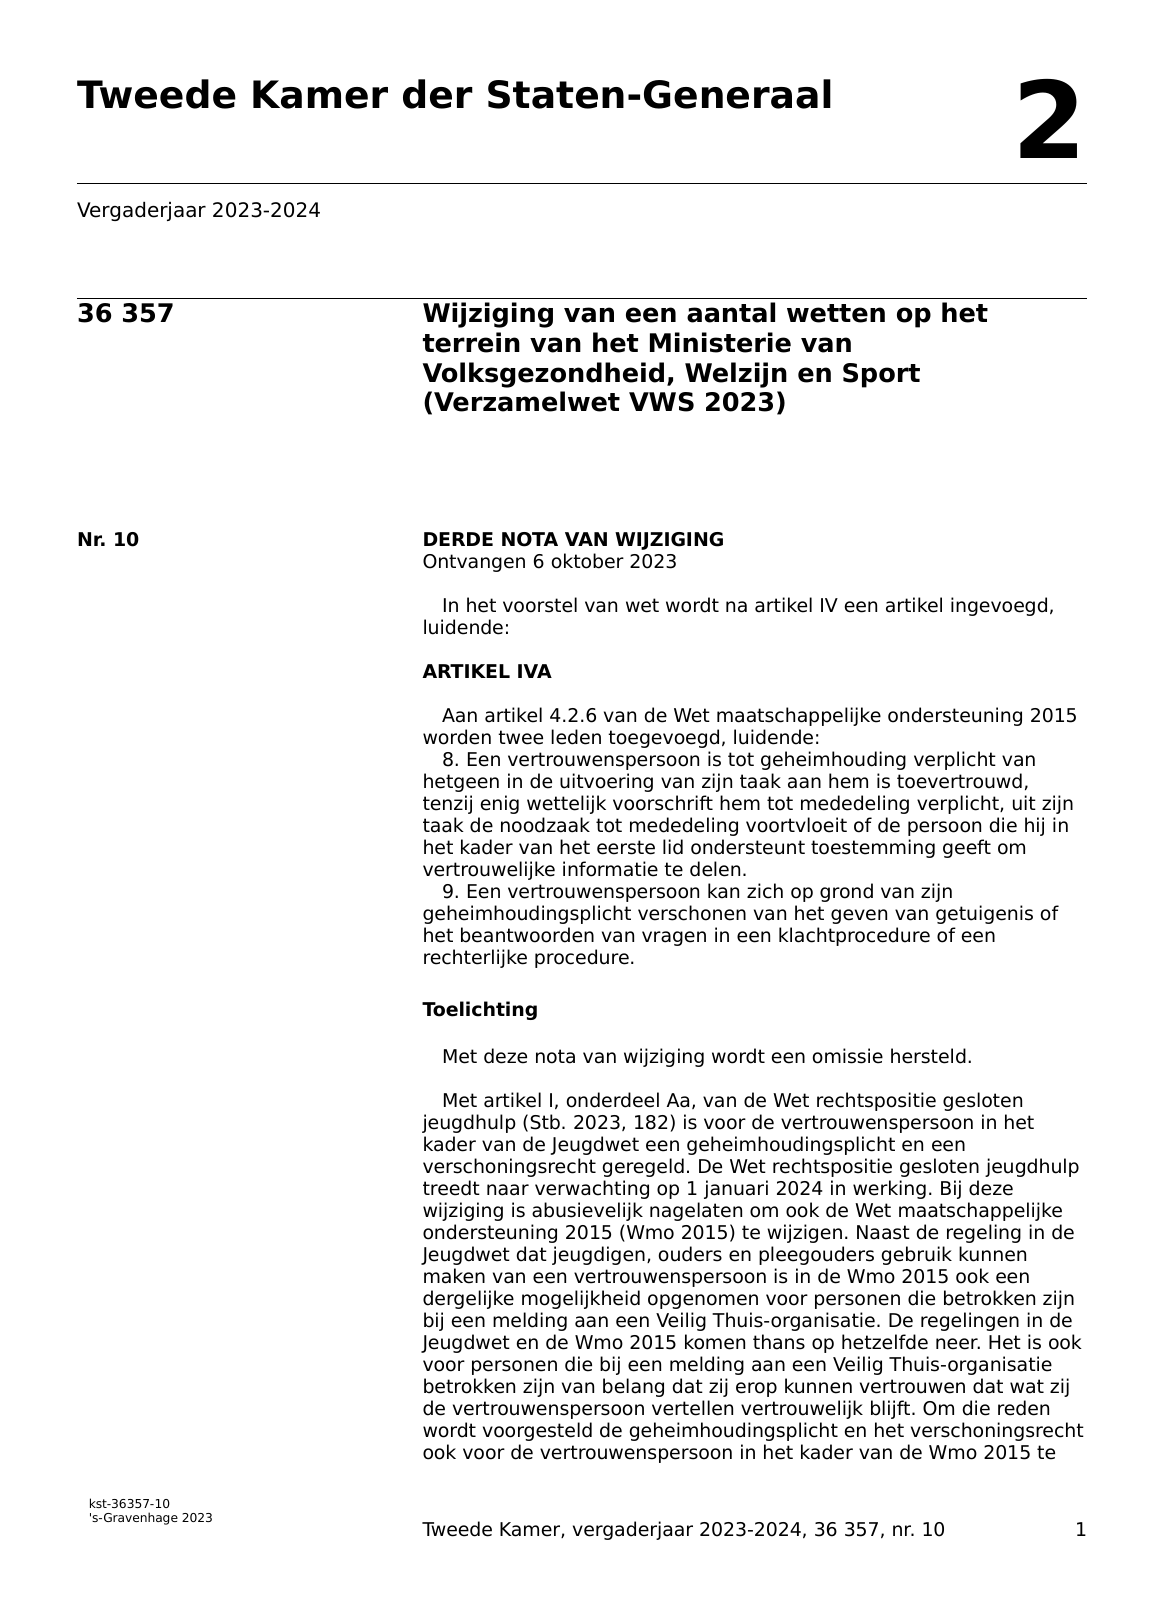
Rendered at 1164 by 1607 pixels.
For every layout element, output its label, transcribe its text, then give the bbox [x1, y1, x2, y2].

text kst-36357-10 [88, 1497, 323, 1511]
text 9. Een vertrouwenspersoon kan zich op grond van zijn geheimhoudingsplicht verschonen van het geven van getuigenis of het beantwoorden van vragen in een klachtprocedure of een rechterlijke procedure. [422, 881, 1087, 969]
table_header 2 [886, 59, 1087, 183]
text 's-Gravenhage 2023 [88, 1511, 323, 1525]
subtitle Toelichting [422, 999, 1087, 1021]
text In het voorstel van wet wordt na artikel IV een artikel ingevoegd, luidende: [422, 595, 1087, 639]
subtitle Nr. 10 DERDE NOTA VAN WIJZIGING [77, 529, 1087, 551]
table_cell Vergaderjaar 2023-2024 [77, 184, 1087, 298]
table_header Tweede Kamer der Staten-Generaal [77, 59, 886, 183]
text Ontvangen 6 oktober 2023 [422, 551, 1087, 573]
text Met artikel I, onderdeel Aa, van de Wet rechtspositie gesloten jeugdhulp (Stb. 2023, 182) is voor de vertrouwenspersoon in het kader van de Jeugdwet een geheimhoudingsplicht en een verschoningsrecht geregeld. De Wet rechtspositie gesloten jeugdhulp treedt naar verwachting op 1 januari 2024 in werking. Bij deze wijziging is abusievelijk nagelaten om ook de Wet maatschappelijke ondersteuning 2015 (Wmo 2015) te wijzigen. Naast de regeling in de Jeugdwet dat jeugdigen, ouders en pleegouders gebruik kunnen maken van een vertrouwenspersoon is in de Wmo 2015 ook een dergelijke mogelijkheid opgenomen voor personen die betrokken zijn bij een melding aan een Veilig Thuis-organisatie. De regelingen in de Jeugdwet en de Wmo 2015 komen thans op hetzelfde neer. Het is ook voor personen die bij een melding aan een Veilig Thuis-organisatie betrokken zijn van belang dat zij erop kunnen vertrouwen dat wat zij de vertrouwenspersoon vertellen vertrouwelijk blijft. Om die reden wordt voorgesteld de geheimhoudingsplicht en het verschoningsrecht ook voor de vertrouwenspersoon in het kader van de Wmo 2015 te [422, 1090, 1087, 1464]
subtitle 36 357 Wijziging van een aantal wetten op het terrein van het Ministerie van Volksgezondheid, Welzijn en Sport (Verzamelwet VWS 2023) [77, 299, 1087, 418]
text 8. Een vertrouwenspersoon is tot geheimhouding verplicht van hetgeen in de uitvoering van zijn taak aan hem is toevertrouwd, tenzij enig wettelijk voorschrift hem tot mededeling verplicht, uit zijn taak de noodzaak tot mededeling voortvloeit of de persoon die hij in het kader van het eerste lid ondersteunt toestemming geeft om vertrouwelijke informatie te delen. [422, 749, 1087, 881]
text Aan artikel 4.2.6 van de Wet maatschappelijke ondersteuning 2015 worden twee leden toegevoegd, luidende: [422, 705, 1087, 749]
text Met deze nota van wijziging wordt een omissie hersteld. [422, 1046, 1087, 1068]
subtitle ARTIKEL IVA [422, 661, 1087, 683]
